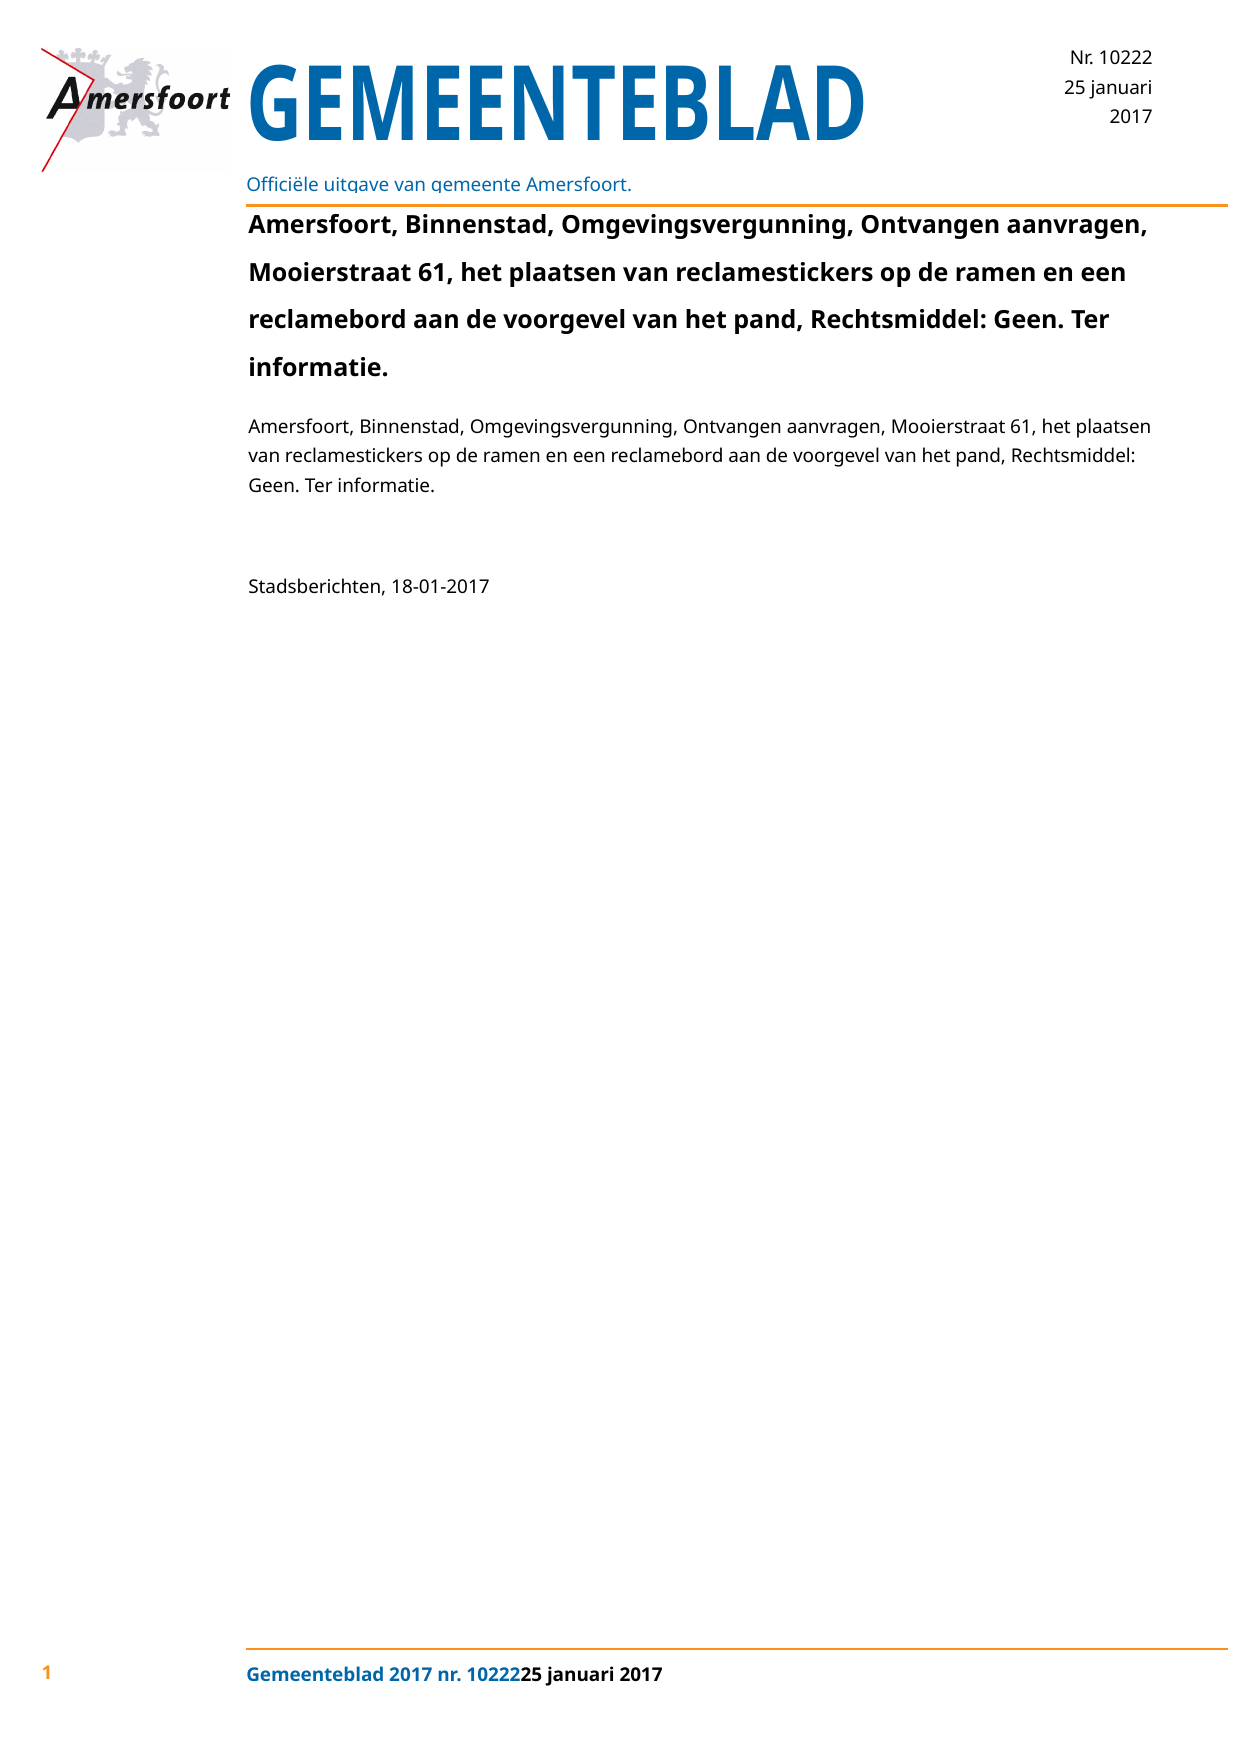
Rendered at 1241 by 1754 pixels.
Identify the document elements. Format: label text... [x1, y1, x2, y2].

picture [41, 47, 231, 172]
text Stadsberichten, 18-01-2017 [248, 573, 1152, 599]
text Amersfoort, Binnenstad, Omgevingsvergunning, Ontvangen aanvragen, Mooierstraat 61, het plaatsen van reclamestickers op de ramen en een reclamebord aan de voorgevel van het pand, Rechtsmiddel: Geen. Ter informatie. [248, 207, 1152, 384]
text Amersfoort, Binnenstad, Omgevingsvergunning, Ontvangen aanvragen, Mooierstraat 61, het plaatsen van reclamestickers op de ramen en een reclamebord aan de voorgevel van het pand, Rechtsmiddel: Geen. Ter informatie. [248, 413, 1152, 498]
